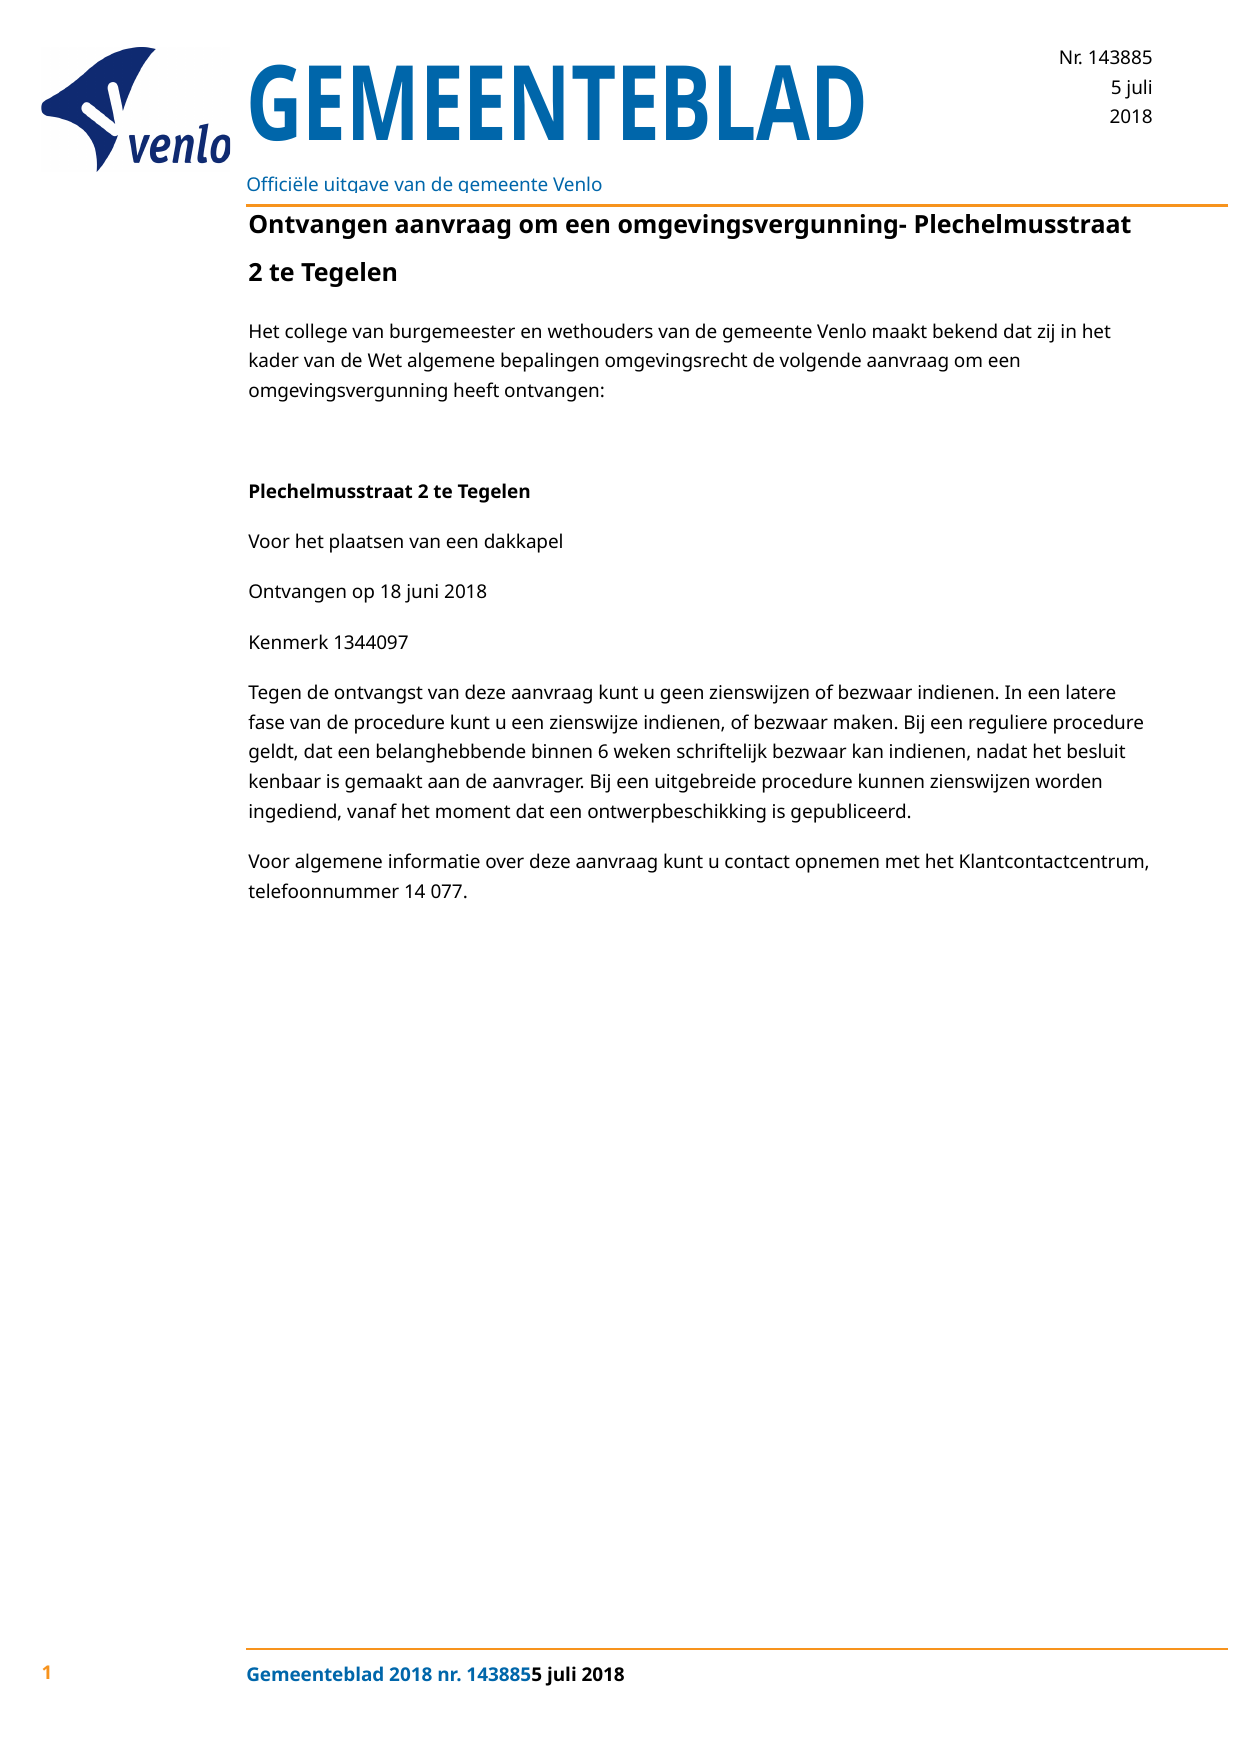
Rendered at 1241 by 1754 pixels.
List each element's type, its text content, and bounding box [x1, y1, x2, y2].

text Kenmerk 1344097 [248, 629, 1152, 655]
text Tegen de ontvangst van deze aanvraag kunt u geen zienswijzen of bezwaar indienen. In een latere fase van de procedure kunt u een zienswijze indienen, of bezwaar maken. Bij een reguliere procedure geldt, dat een belanghebbende binnen 6 weken schriftelijk bezwaar kan indienen, nadat het besluit kenbaar is gemaakt aan de aanvrager. Bij een uitgebreide procedure kunnen zienswijzen worden ingediend, vanaf het moment dat een ontwerpbeschikking is gepubliceerd. [248, 679, 1152, 824]
text Ontvangen aanvraag om een omgevingsvergunning- Plechelmusstraat 2 te Tegelen [248, 207, 1152, 288]
text Het college van burgemeester en wethouders van de gemeente Venlo maakt bekend dat zij in het kader van de Wet algemene bepalingen omgevingsrecht de volgende aanvraag om een omgevingsvergunning heeft ontvangen: [248, 318, 1152, 403]
text Voor het plaatsen van een dakkapel [248, 528, 1152, 554]
text Ontvangen op 18 juni 2018 [248, 579, 1152, 604]
picture [41, 47, 231, 172]
text Voor algemene informatie over deze aanvraag kunt u contact opnemen met het Klantcontactcentrum, telefoonnummer 14 077. [248, 848, 1152, 904]
text Plechelmusstraat 2 te Tegelen [248, 478, 1152, 504]
